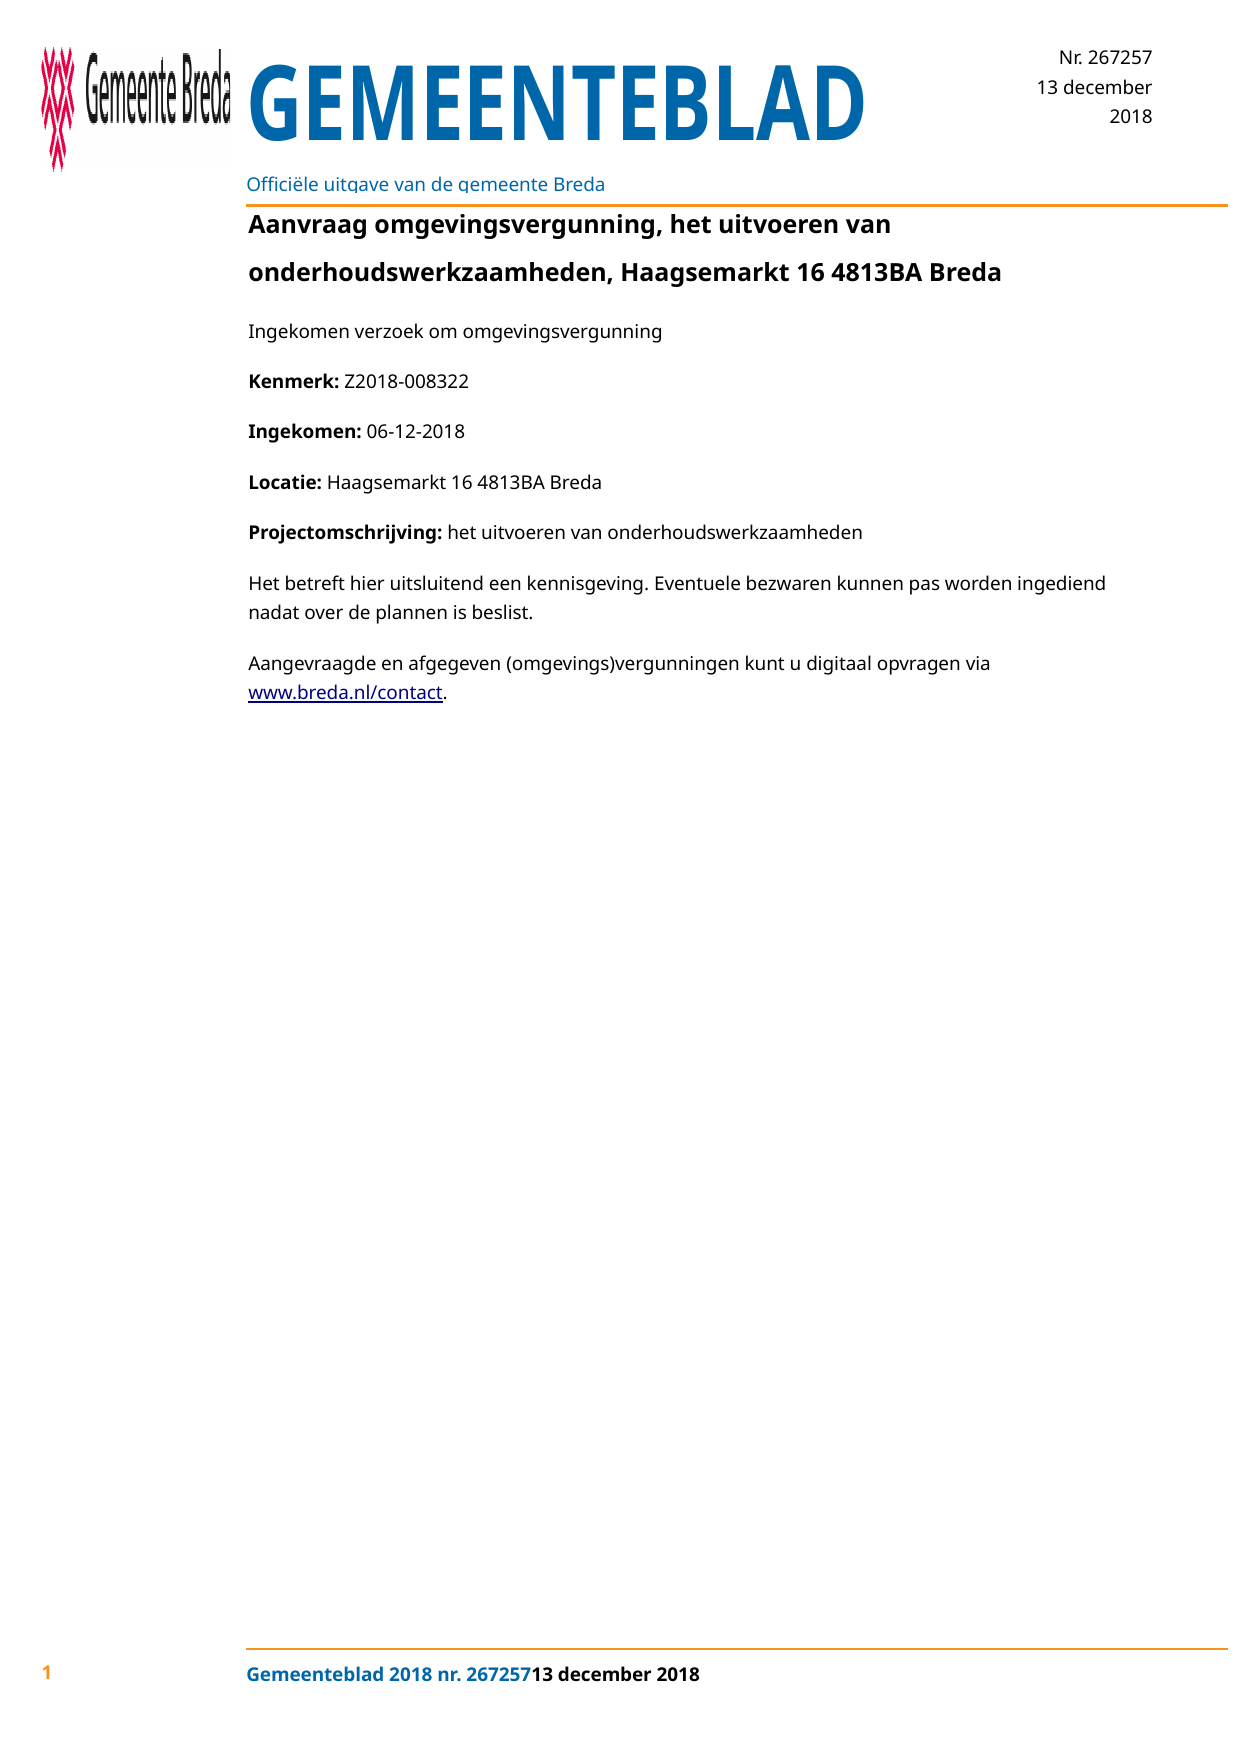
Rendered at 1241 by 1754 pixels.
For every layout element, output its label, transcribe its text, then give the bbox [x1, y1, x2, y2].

picture [41, 47, 231, 172]
text Kenmerk: Z2018-008322 [248, 368, 1152, 394]
text Locatie: Haagsemarkt 16 4813BA Breda [248, 469, 1152, 495]
text Ingekomen: 06-12-2018 [248, 419, 1152, 444]
text Het betreft hier uitsluitend een kennisgeving. Eventuele bezwaren kunnen pas worden ingediend nadat over de plannen is beslist. [248, 570, 1152, 625]
text Aanvraag omgevingsvergunning, het uitvoeren van onderhoudswerkzaamheden, Haagsemarkt 16 4813BA Breda [248, 207, 1152, 288]
text Projectomschrijving: het uitvoeren van onderhoudswerkzaamheden [248, 519, 1152, 545]
text Ingekomen verzoek om omgevingsvergunning [248, 318, 1152, 344]
text Aangevraagde en afgegeven (omgevings)vergunningen kunt u digitaal opvragen via www.breda.nl/contact. [248, 650, 1152, 705]
